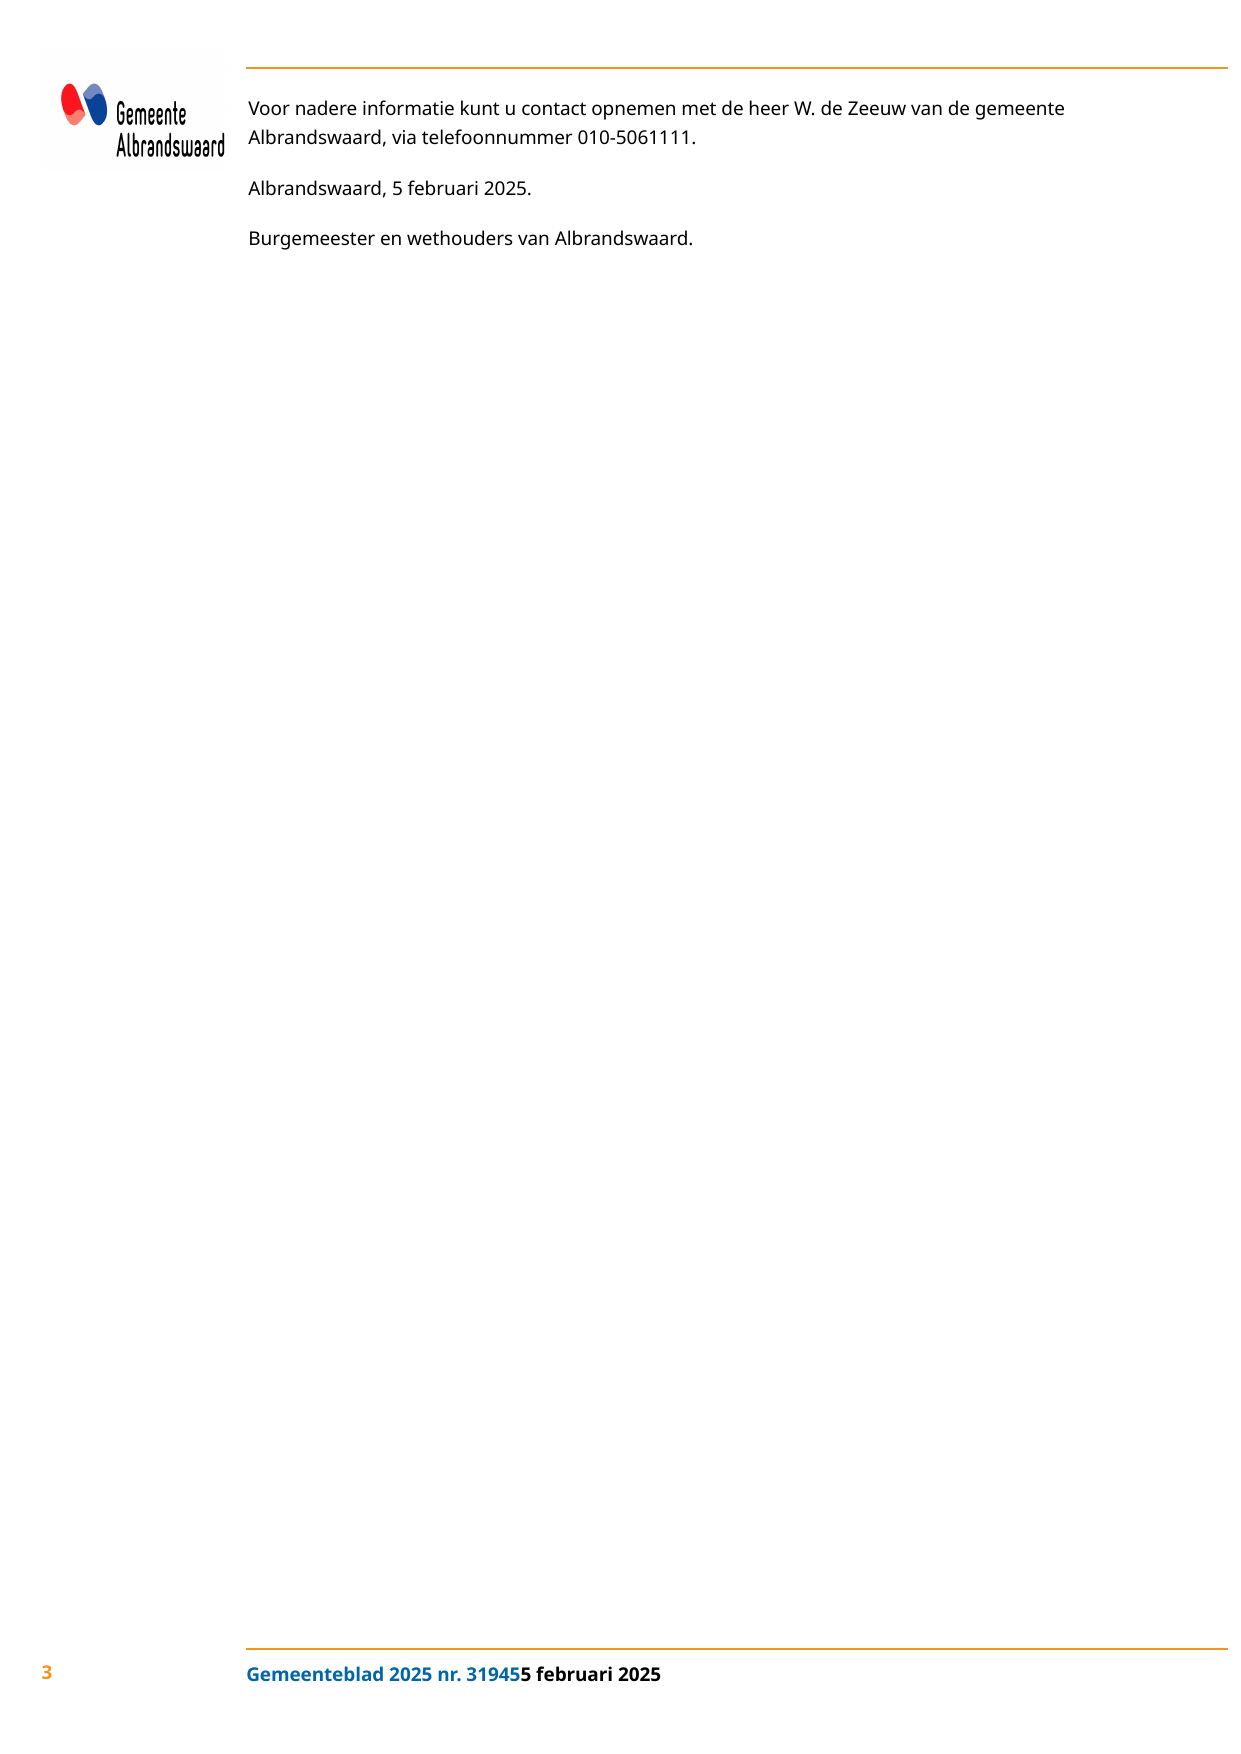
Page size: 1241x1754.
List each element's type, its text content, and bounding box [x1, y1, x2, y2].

text Albrandswaard, 5 februari 2025. [248, 175, 1152, 201]
picture [41, 47, 231, 172]
text Burgemeester en wethouders van Albrandswaard. [248, 225, 1152, 251]
text Voor nadere informatie kunt u contact opnemen met de heer W. de Zeeuw van de gemeente Albrandswaard, via telefoonnummer 010-5061111. [248, 95, 1152, 150]
